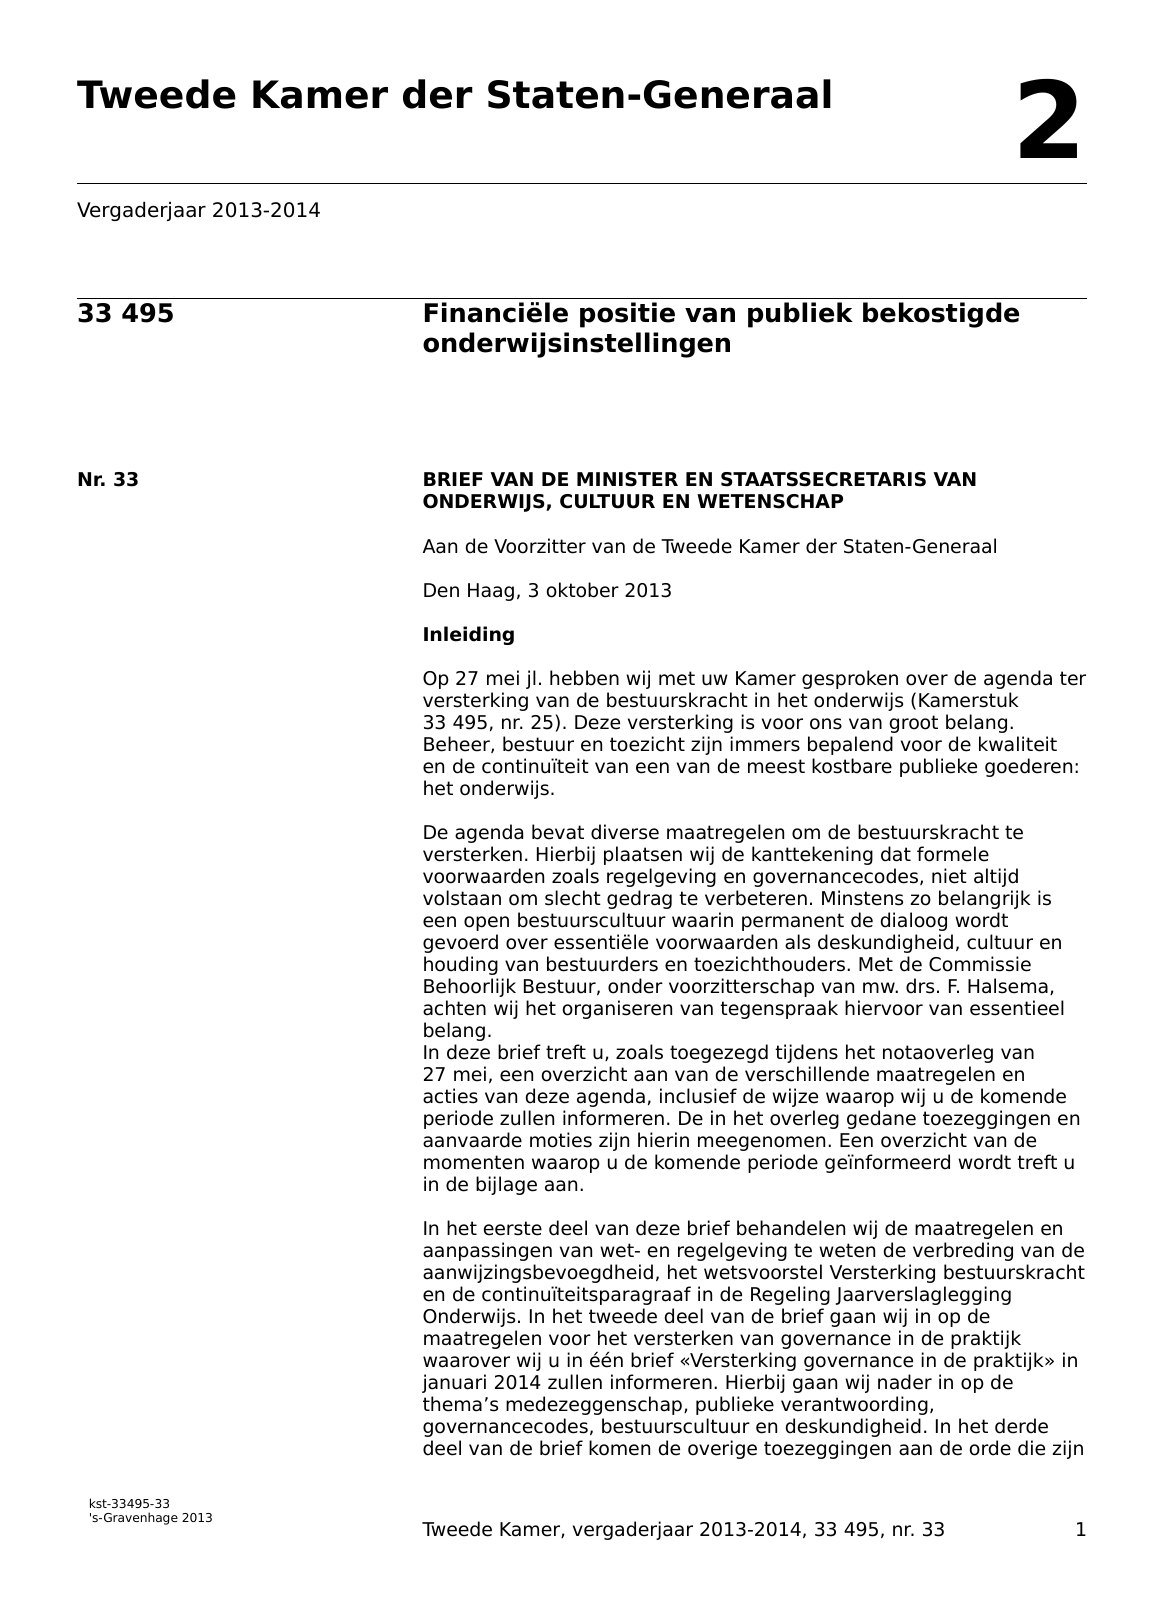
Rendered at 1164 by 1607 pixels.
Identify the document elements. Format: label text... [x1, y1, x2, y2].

subtitle Inleiding [422, 624, 1087, 646]
table_cell Vergaderjaar 2013-2014 [77, 184, 1087, 298]
text De agenda bevat diverse maatregelen om de bestuurskracht te versterken. Hierbij plaatsen wij de kanttekening dat formele voorwaarden zoals regelgeving en governancecodes, niet altijd volstaan om slecht gedrag te verbeteren. Minstens zo belangrijk is een open bestuurscultuur waarin permanent de dialoog wordt gevoerd over essentiële voorwaarden als deskundigheid, cultuur en houding van bestuurders en toezichthouders. Met de Commissie Behoorlijk Bestuur, onder voorzitterschap van mw. drs. F. Halsema, achten wij het organiseren van tegenspraak hiervoor van essentieel belang. [422, 822, 1087, 1042]
text 's-Gravenhage 2013 [88, 1511, 323, 1525]
text kst-33495-33 [88, 1497, 323, 1511]
text In het eerste deel van deze brief behandelen wij de maatregelen en aanpassingen van wet- en regelgeving te weten de verbreding van de aanwijzingsbevoegdheid, het wetsvoorstel Versterking bestuurskracht en de continuïteitsparagraaf in de Regeling Jaarverslaglegging Onderwijs. In het tweede deel van de brief gaan wij in op de maatregelen voor het versterken van governance in de praktijk waarover wij u in één brief «Versterking governance in de praktijk» in januari 2014 zullen informeren. Hierbij gaan wij nader in op de thema’s medezeggenschap, publieke verantwoording, governancecodes, bestuurscultuur en deskundigheid. In het derde deel van de brief komen de overige toezeggingen aan de orde die zijn [422, 1218, 1087, 1460]
text In deze brief treft u, zoals toegezegd tijdens het notaoverleg van 27 mei, een overzicht aan van de verschillende maatregelen en acties van deze agenda, inclusief de wijze waarop wij u de komende periode zullen informeren. De in het overleg gedane toezeggingen en aanvaarde moties zijn hierin meegenomen. Een overzicht van de momenten waarop u de komende periode geïnformeerd wordt treft u in de bijlage aan. [422, 1042, 1087, 1196]
subtitle Nr. 33 BRIEF VAN DE MINISTER EN STAATSSECRETARIS VAN ONDERWIJS, CULTUUR EN WETENSCHAP [77, 469, 1087, 513]
table_header 2 [886, 59, 1087, 183]
text Den Haag, 3 oktober 2013 [422, 580, 1087, 602]
table_header Tweede Kamer der Staten-Generaal [77, 59, 886, 183]
text Op 27 mei jl. hebben wij met uw Kamer gesproken over de agenda ter versterking van de bestuurskracht in het onderwijs (Kamerstuk 33 495, nr. 25). Deze versterking is voor ons van groot belang. Beheer, bestuur en toezicht zijn immers bepalend voor de kwaliteit en de continuïteit van een van de meest kostbare publieke goederen: het onderwijs. [422, 668, 1087, 800]
text Aan de Voorzitter van de Tweede Kamer der Staten-Generaal [422, 536, 1087, 557]
subtitle 33 495 Financiële positie van publiek bekostigde onderwijsinstellingen [77, 299, 1087, 358]
